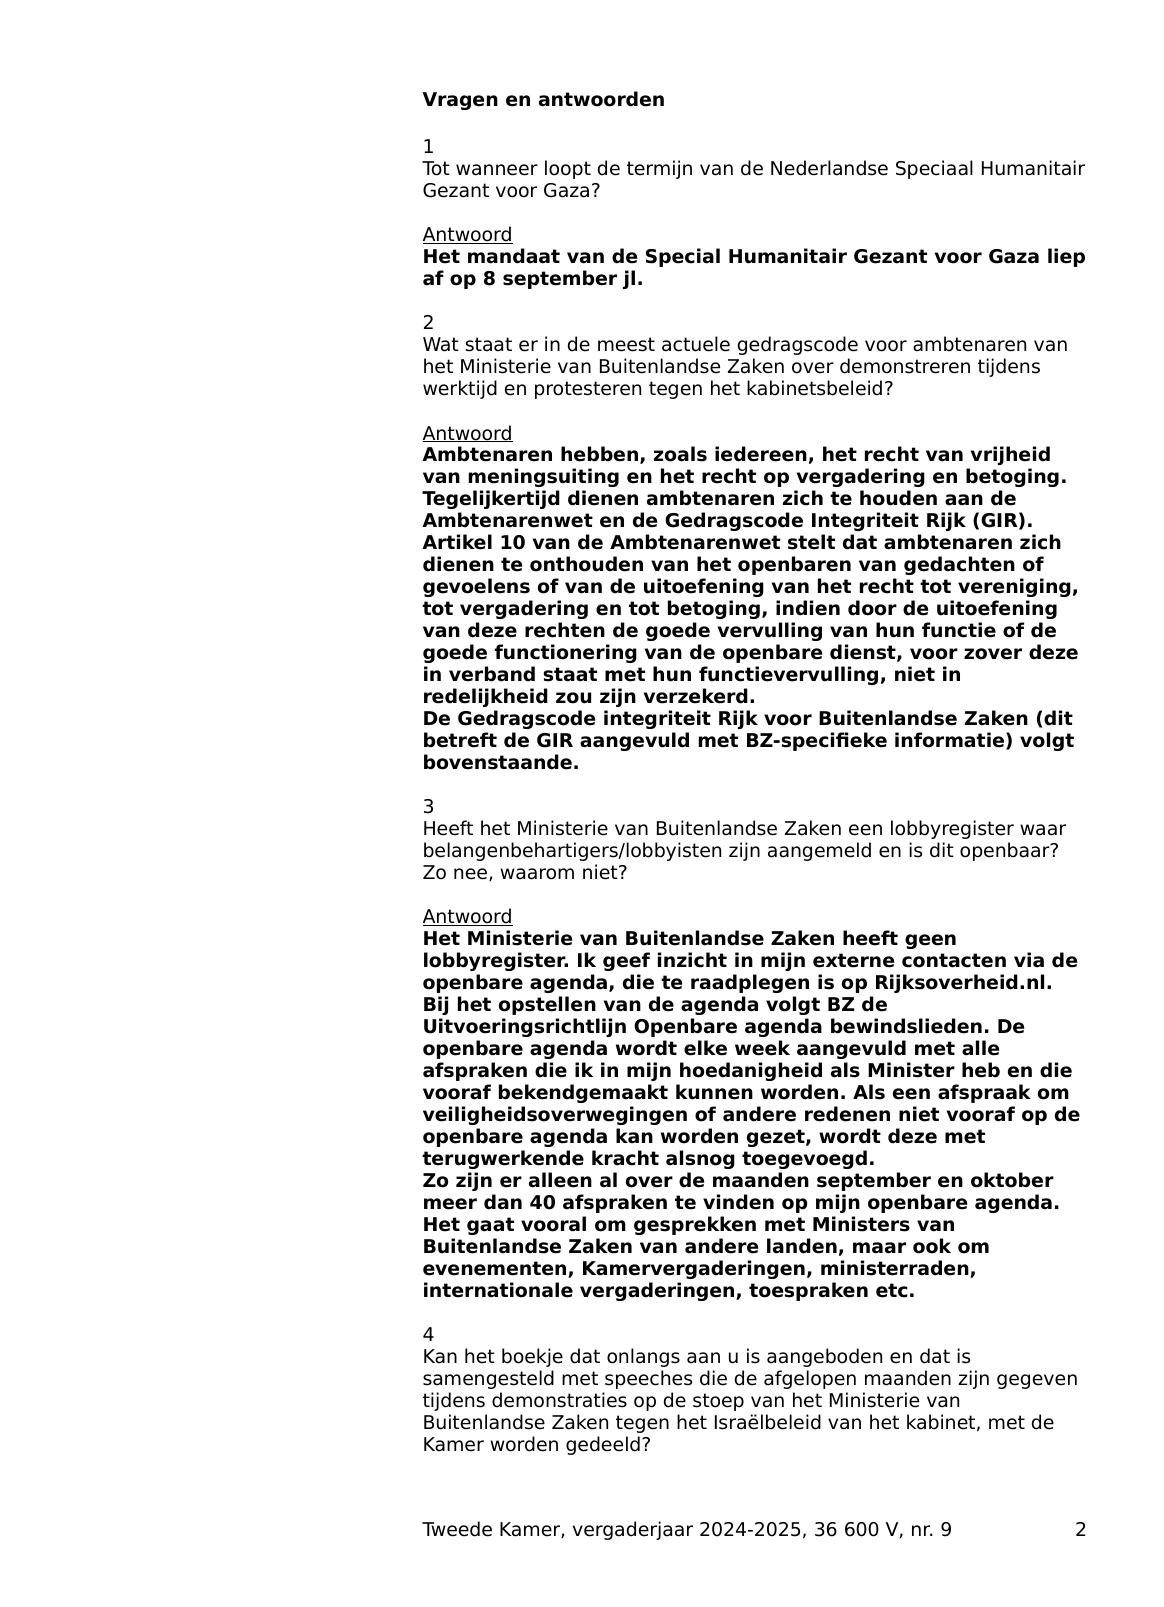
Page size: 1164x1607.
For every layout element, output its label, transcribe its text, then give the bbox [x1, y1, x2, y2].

text 2 [422, 312, 1087, 334]
text 1 [422, 136, 1087, 158]
text Het mandaat van de Special Humanitair Gezant voor Gaza liep af op 8 september jl. [422, 246, 1087, 290]
text De Gedragscode integriteit Rijk voor Buitenlandse Zaken (dit betreft de GIR aangevuld met BZ-specifieke informatie) volgt bovenstaande. [422, 708, 1087, 774]
subtitle Vragen en antwoorden [422, 89, 1087, 111]
text Ambtenaren hebben, zoals iedereen, het recht van vrijheid van meningsuiting en het recht op vergadering en betoging. Tegelijkertijd dienen ambtenaren zich te houden aan de Ambtenarenwet en de Gedragscode Integriteit Rijk (GIR). Artikel 10 van de Ambtenarenwet stelt dat ambtenaren zich dienen te onthouden van het openbaren van gedachten of gevoelens of van de uitoefening van het recht tot vereniging, tot vergadering en tot betoging, indien door de uitoefening van deze rechten de goede vervulling van hun functie of de goede functionering van de openbare dienst, voor zover deze in verband staat met hun functievervulling, niet in redelijkheid zou zijn verzekerd. [422, 444, 1087, 708]
text Het Ministerie van Buitenlandse Zaken heeft geen lobbyregister. Ik geef inzicht in mijn externe contacten via de openbare agenda, die te raadplegen is op Rijksoverheid.nl. Bij het opstellen van de agenda volgt BZ de Uitvoeringsrichtlijn Openbare agenda bewindslieden. De openbare agenda wordt elke week aangevuld met alle afspraken die ik in mijn hoedanigheid als Minister heb en die vooraf bekendgemaakt kunnen worden. Als een afspraak om veiligheidsoverwegingen of andere redenen niet vooraf op de openbare agenda kan worden gezet, wordt deze met terugwerkende kracht alsnog toegevoegd. [422, 928, 1087, 1170]
text Zo zijn er alleen al over de maanden september en oktober meer dan 40 afspraken te vinden op mijn openbare agenda. [422, 1170, 1087, 1214]
text Antwoord [422, 906, 1087, 928]
text Het gaat vooral om gesprekken met Ministers van Buitenlandse Zaken van andere landen, maar ook om evenementen, Kamervergaderingen, ministerraden, internationale vergaderingen, toespraken etc. [422, 1214, 1087, 1302]
text Heeft het Ministerie van Buitenlandse Zaken een lobbyregister waar belangenbehartigers/lobbyisten zijn aangemeld en is dit openbaar? Zo nee, waarom niet? [422, 818, 1087, 884]
text Wat staat er in de meest actuele gedragscode voor ambtenaren van het Ministerie van Buitenlandse Zaken over demonstreren tijdens werktijd en protesteren tegen het kabinetsbeleid? [422, 334, 1087, 400]
text 4 [422, 1324, 1087, 1346]
text Antwoord [422, 422, 1087, 444]
text Tot wanneer loopt de termijn van de Nederlandse Speciaal Humanitair Gezant voor Gaza? [422, 158, 1087, 202]
text Antwoord [422, 224, 1087, 246]
text Kan het boekje dat onlangs aan u is aangeboden en dat is samengesteld met speeches die de afgelopen maanden zijn gegeven tijdens demonstraties op de stoep van het Ministerie van Buitenlandse Zaken tegen het Israëlbeleid van het kabinet, met de Kamer worden gedeeld? [422, 1346, 1087, 1456]
text 3 [422, 796, 1087, 818]
